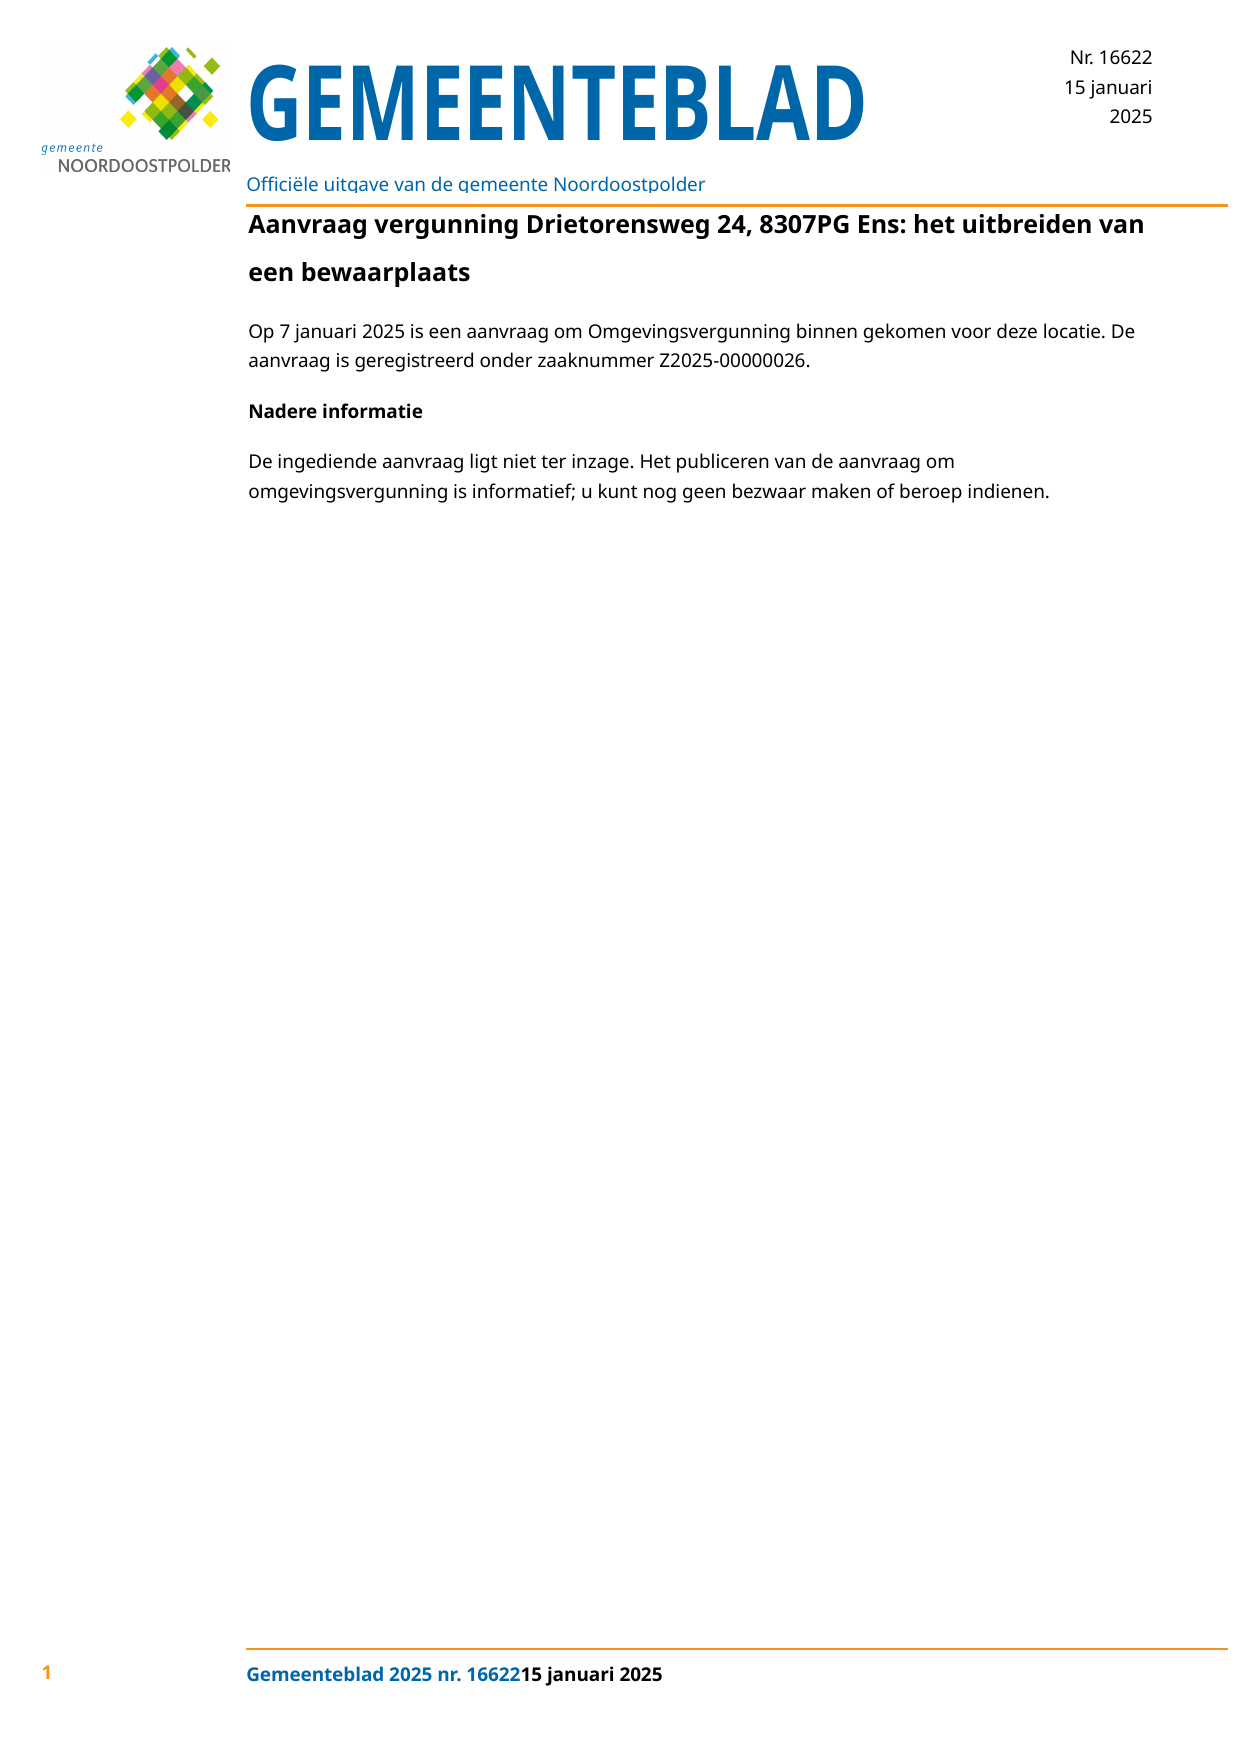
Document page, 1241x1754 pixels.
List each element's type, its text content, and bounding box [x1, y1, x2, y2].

text Op 7 januari 2025 is een aanvraag om Omgevingsvergunning binnen gekomen voor deze locatie. De aanvraag is geregistreerd onder zaaknummer Z2025-00000026. [248, 318, 1152, 373]
text Nadere informatie [248, 398, 1152, 424]
text De ingediende aanvraag ligt niet ter inzage. Het publiceren van de aanvraag om omgevingsvergunning is informatief; u kunt nog geen bezwaar maken of beroep indienen. [248, 448, 1152, 504]
picture [41, 47, 231, 172]
text Aanvraag vergunning Drietorensweg 24, 8307PG Ens: het uitbreiden van een bewaarplaats [248, 207, 1152, 288]
